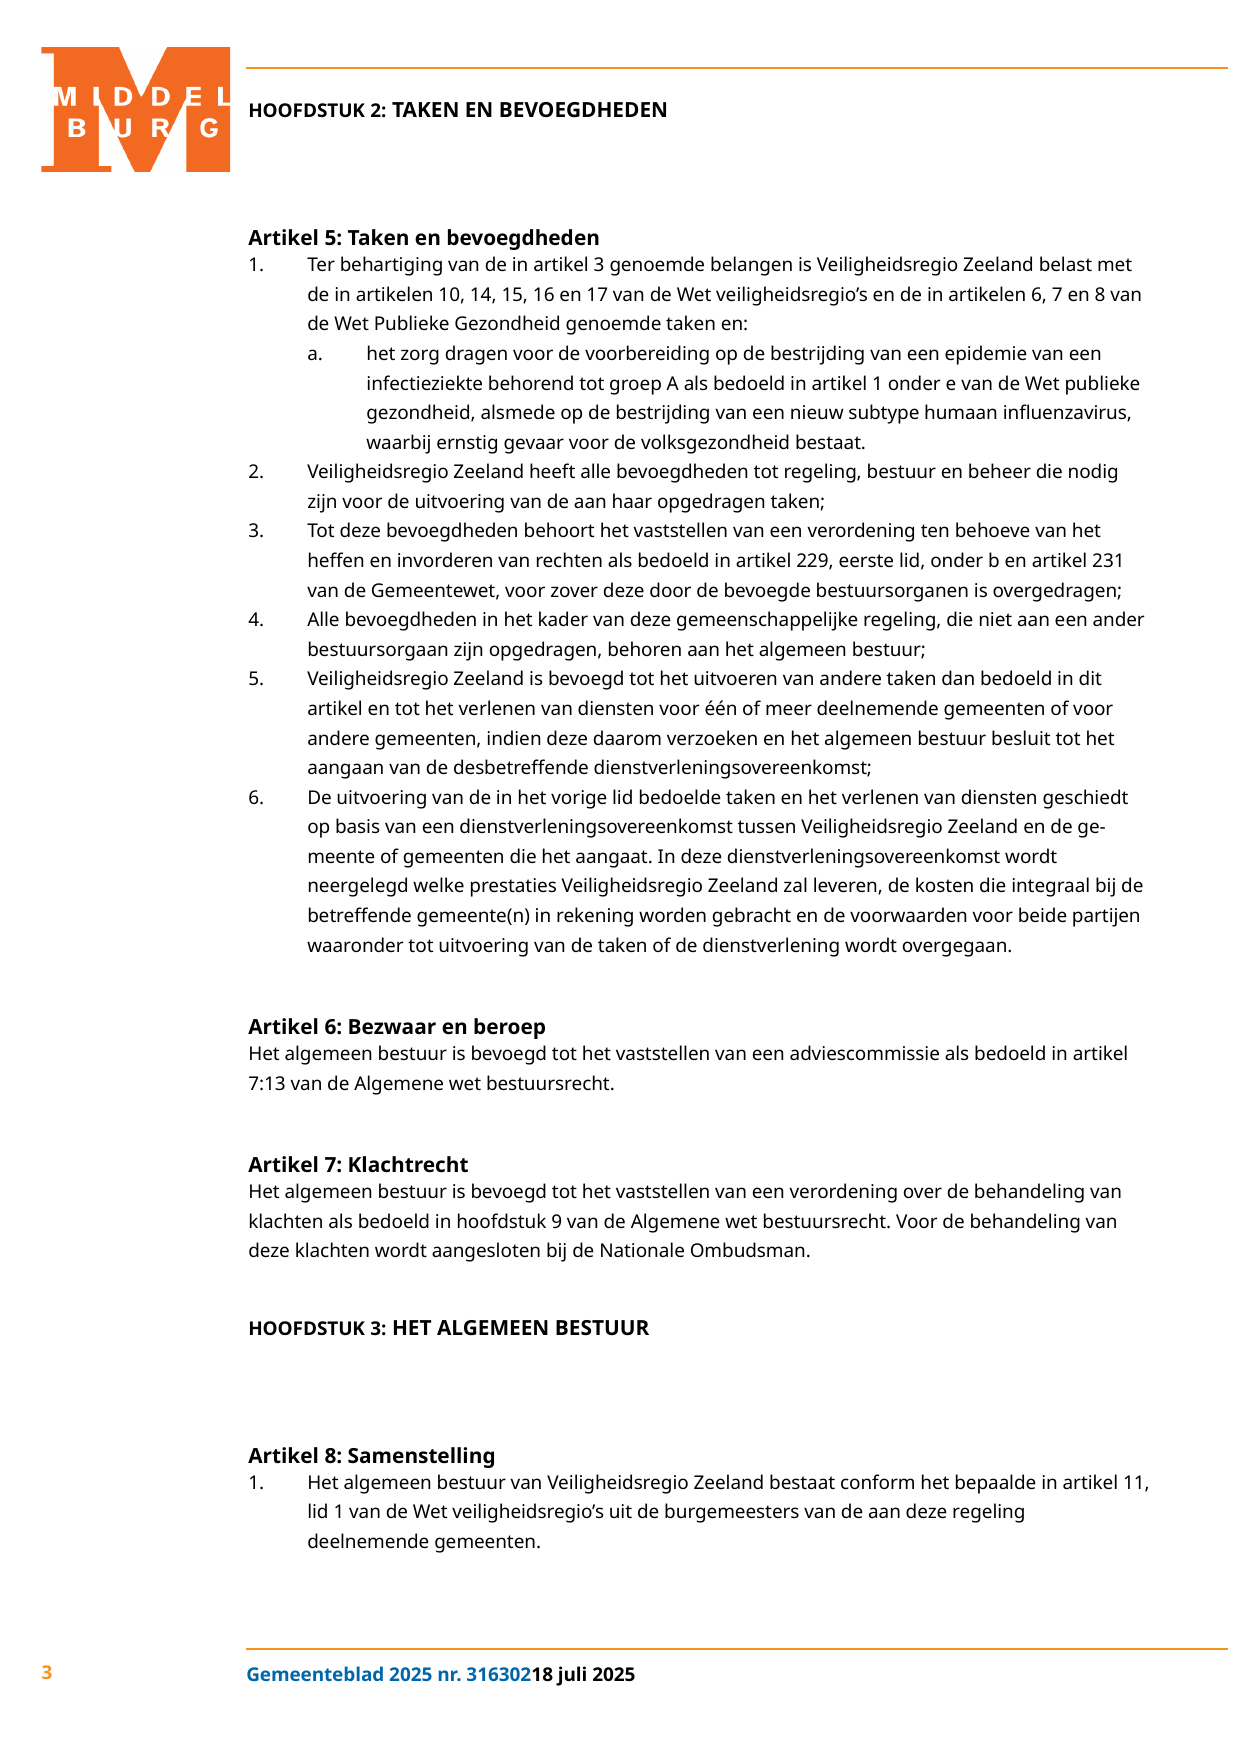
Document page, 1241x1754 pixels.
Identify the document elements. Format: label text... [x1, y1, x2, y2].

text Artikel 8: Samenstelling [248, 1441, 1152, 1469]
text HOOFDSTUK 2: TAKEN EN BEVOEGDHEDEN [248, 95, 1152, 123]
text Artikel 6: Bezwaar en beroep [248, 1012, 1152, 1040]
text Het algemeen bestuur is bevoegd tot het vaststellen van een adviescommissie als bedoeld in artikel 7:13 van de Algemene wet bestuursrecht. [248, 1040, 1152, 1096]
picture [41, 47, 231, 172]
list Het algemeen bestuur van Veiligheidsregio Zeeland bestaat conform het bepaalde in artikel 11, lid 1 van de Wet veiligheidsregio’s uit de burgemeesters van de aan deze regeling deelnemende gemeenten. [248, 1469, 1152, 1554]
text Artikel 5: Taken en bevoegdheden [248, 223, 1152, 251]
list het zorg dragen voor de voorbereiding op de bestrijding van een epidemie van een infectieziekte behorend tot groep A als bedoeld in artikel 1 onder e van de Wet publieke gezondheid, alsmede op de bestrijding van een nieuw subtype humaan influenzavirus, waarbij ernstig gevaar voor de volksgezondheid bestaat. [307, 340, 1152, 454]
list De uitvoering van de in het vorige lid bedoelde taken en het verlenen van diensten geschiedt op basis van een dienstverleningsovereenkomst tussen Veiligheidsregio Zeeland en de ge-meente of gemeenten die het aangaat. In deze dienstverleningsovereenkomst wordt neergelegd welke prestaties Veiligheidsregio Zeeland zal leveren, de kosten die integraal bij de betreffende gemeente(n) in rekening worden gebracht en de voorwaarden voor beide partijen waaronder tot uitvoering van de taken of de dienstverlening wordt overgegaan. [248, 784, 1152, 957]
text Artikel 7: Klachtrecht [248, 1150, 1152, 1178]
list Tot deze bevoegdheden behoort het vaststellen van een verordening ten behoeve van het heffen en invorderen van rechten als bedoeld in artikel 229, eerste lid, onder b en artikel 231 van de Gemeentewet, voor zover deze door de bevoegde bestuursorganen is overgedragen; [248, 518, 1152, 602]
list Alle bevoegdheden in het kader van deze gemeenschappelijke regeling, die niet aan een ander bestuursorgaan zijn opgedragen, behoren aan het algemeen bestuur; [248, 606, 1152, 662]
list Veiligheidsregio Zeeland is bevoegd tot het uitvoeren van andere taken dan bedoeld in dit artikel en tot het verlenen van diensten voor één of meer deelnemende gemeenten of voor andere gemeenten, indien deze daarom verzoeken en het algemeen bestuur besluit tot het aangaan van de desbetreffende dienstverleningsovereenkomst; [248, 666, 1152, 780]
text Het algemeen bestuur is bevoegd tot het vaststellen van een verordening over de behandeling van klachten als bedoeld in hoofdstuk 9 van de Algemene wet bestuursrecht. Voor de behandeling van deze klachten wordt aangesloten bij de Nationale Ombudsman. [248, 1178, 1152, 1263]
list Ter behartiging van de in artikel 3 genoemde belangen is Veiligheidsregio Zeeland belast met de in artikelen 10, 14, 15, 16 en 17 van de Wet veiligheidsregio’s en de in artikelen 6, 7 en 8 van de Wet Publieke Gezondheid genoemde taken en: [248, 251, 1152, 336]
text HOOFDSTUK 3: HET ALGEMEEN BESTUUR [248, 1313, 1152, 1341]
list Veiligheidsregio Zeeland heeft alle bevoegdheden tot regeling, bestuur en beheer die nodig zijn voor de uitvoering van de aan haar opgedragen taken; [248, 458, 1152, 514]
